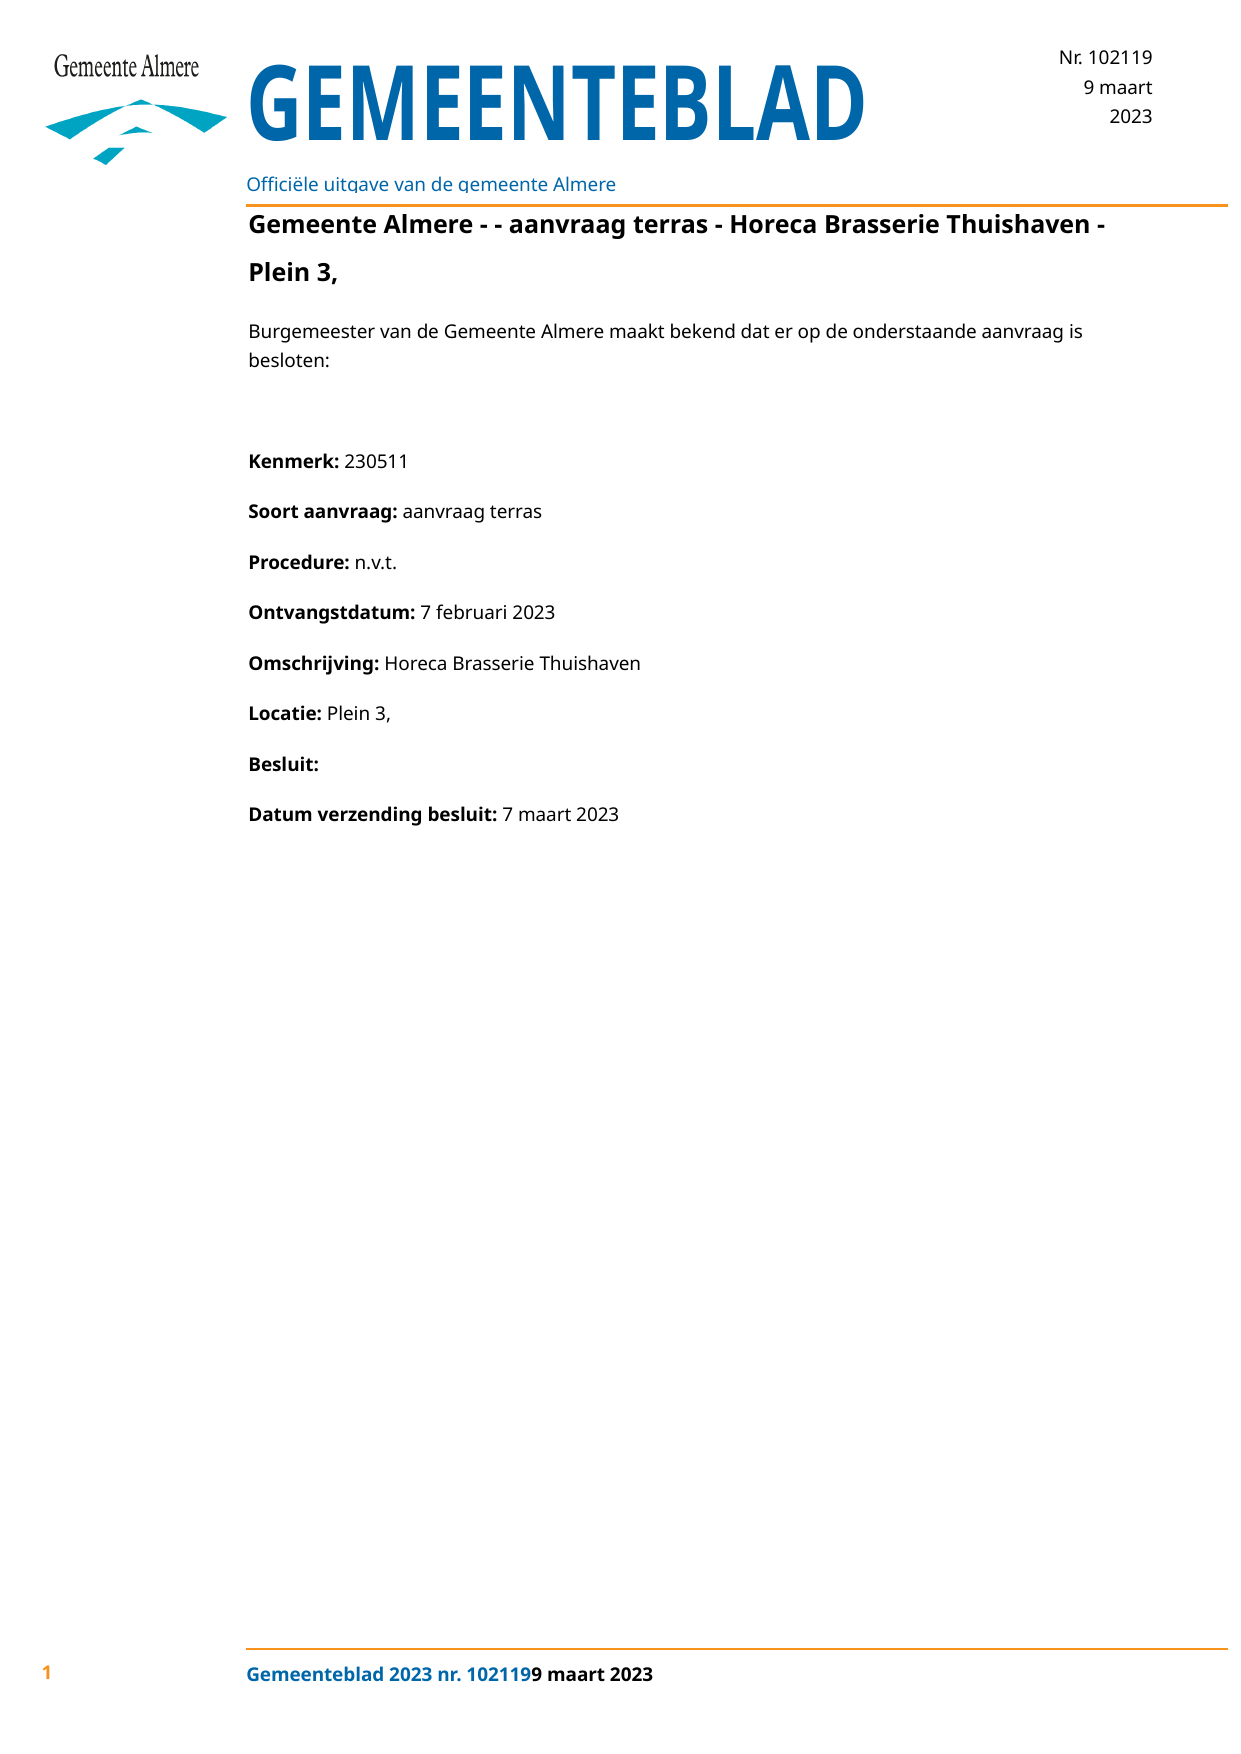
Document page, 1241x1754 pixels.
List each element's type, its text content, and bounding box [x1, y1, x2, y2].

text Omschrijving: Horeca Brasserie Thuishaven [248, 650, 1152, 676]
text Gemeente Almere - - aanvraag terras - Horeca Brasserie Thuishaven - Plein 3, [248, 207, 1152, 288]
text Kenmerk: 230511 [248, 448, 1152, 474]
text Procedure: n.v.t. [248, 549, 1152, 575]
text Ontvangstdatum: 7 februari 2023 [248, 599, 1152, 625]
text Locatie: Plein 3, [248, 700, 1152, 726]
text Burgemeester van de Gemeente Almere maakt bekend dat er op de onderstaande aanvraag is besloten: [248, 318, 1152, 373]
text Soort aanvraag: aanvraag terras [248, 499, 1152, 524]
text Datum verzending besluit: 7 maart 2023 [248, 801, 1152, 827]
text Besluit: [248, 751, 1152, 777]
picture [41, 47, 231, 172]
